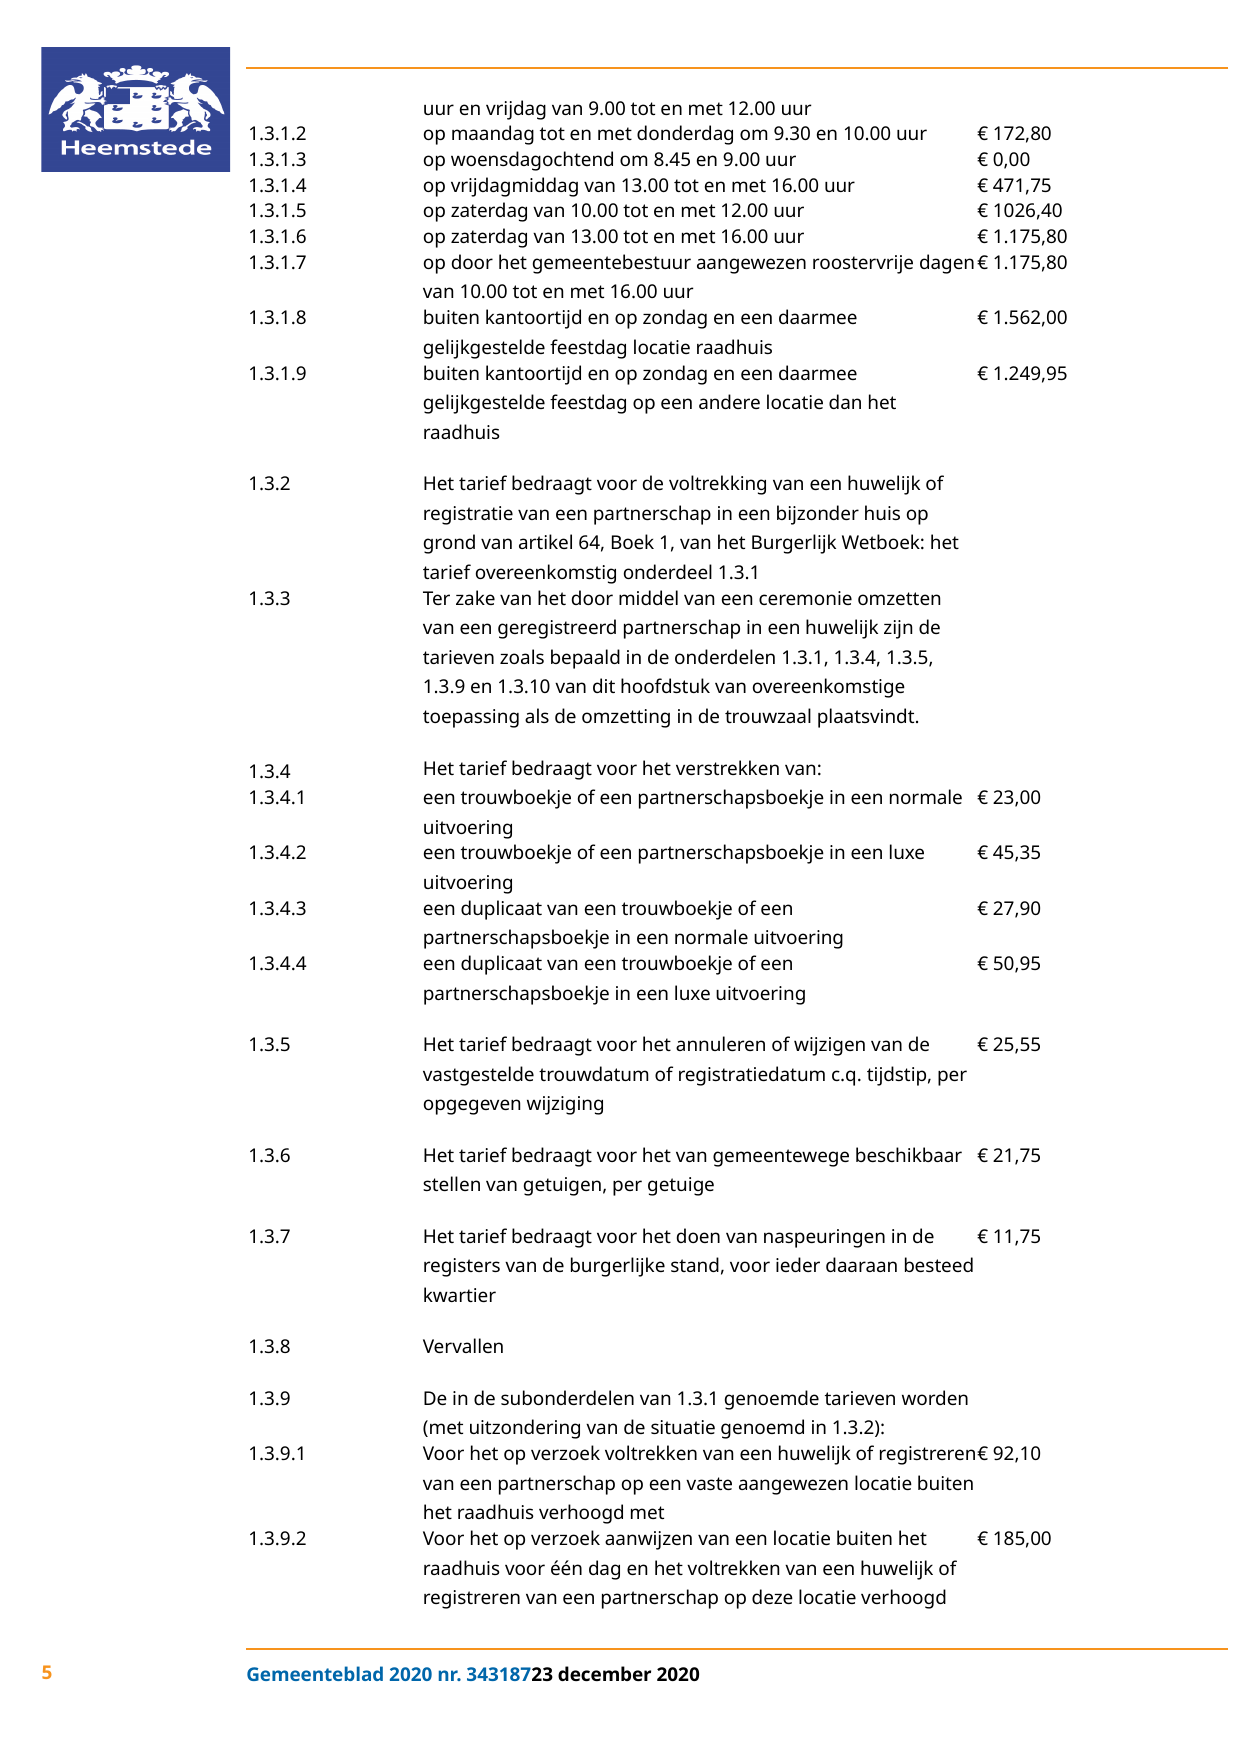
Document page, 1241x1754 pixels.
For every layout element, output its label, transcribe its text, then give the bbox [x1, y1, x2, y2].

table_cell op zaterdag van 13.00 tot en met 16.00 uur [423, 224, 977, 249]
table_cell € 1.175,80 [977, 224, 1152, 249]
table_cell [248, 1359, 423, 1385]
table_cell € 185,00 [977, 1525, 1152, 1610]
table_cell € 92,10 [977, 1440, 1152, 1525]
table_cell een trouwboekje of een partnerschapsboekje in een luxe uitvoering [423, 840, 977, 895]
table_cell € 50,95 [977, 950, 1152, 1006]
table_cell [248, 445, 423, 470]
table_cell [248, 1116, 423, 1142]
table_cell [977, 1359, 1152, 1385]
table_cell op vrijdagmiddag van 13.00 tot en met 16.00 uur [423, 172, 977, 198]
table_cell [423, 1006, 977, 1031]
table_cell [977, 755, 1152, 784]
table_cell [977, 729, 1152, 755]
table_cell Het tarief bedraagt voor het van gemeentewege beschikbaar stellen van getuigen, per getuige [423, 1142, 977, 1197]
table_cell een duplicaat van een trouwboekje of een partnerschapsboekje in een normale uitvoering [423, 895, 977, 950]
table_cell uur en vrijdag van 9.00 tot en met 12.00 uur [423, 95, 977, 121]
table_cell € 45,35 [977, 840, 1152, 895]
table_cell 1.3.5 [248, 1031, 423, 1116]
table_cell [423, 445, 977, 470]
table_cell [977, 1334, 1152, 1359]
table_cell Vervallen [423, 1334, 977, 1359]
table_cell een duplicaat van een trouwboekje of een partnerschapsboekje in een luxe uitvoering [423, 950, 977, 1006]
table_cell Ter zake van het door middel van een ceremonie omzetten van een geregistreerd partnerschap in een huwelijk zijn de tarieven zoals bepaald in de onderdelen 1.3.1, 1.3.4, 1.3.5, 1.3.9 en 1.3.10 van dit hoofdstuk van overeenkomstige toepassing als de omzetting in de trouwzaal plaatsvindt. [423, 585, 977, 729]
table_cell [248, 1006, 423, 1031]
table_cell Het tarief bedraagt voor het doen van naspeuringen in de registers van de burgerlijke stand, voor ieder daaraan besteed kwartier [423, 1223, 977, 1308]
table_cell [977, 470, 1152, 585]
table_cell [423, 729, 977, 755]
table_cell op woensdagochtend om 8.45 en 9.00 uur [423, 146, 977, 172]
table_cell [977, 1116, 1152, 1142]
table_cell 1.3.1.5 [248, 198, 423, 223]
table_cell € 21,75 [977, 1142, 1152, 1197]
table_cell 1.3.4.2 [248, 840, 423, 895]
table_cell 1.3.1.3 [248, 146, 423, 172]
table_cell € 1.562,00 [977, 305, 1152, 360]
table_cell [977, 1308, 1152, 1333]
table_cell € 11,75 [977, 1223, 1152, 1308]
table_cell 1.3.1.7 [248, 249, 423, 304]
table_cell [248, 1197, 423, 1223]
table_cell Het tarief bedraagt voor het verstrekken van: [423, 755, 977, 784]
table_cell buiten kantoortijd en op zondag en een daarmee gelijkgestelde feestdag op een andere locatie dan het raadhuis [423, 360, 977, 445]
table_cell [977, 1385, 1152, 1440]
table_cell De in de subonderdelen van 1.3.1 genoemde tarieven worden (met uitzondering van de situatie genoemd in 1.3.2): [423, 1385, 977, 1440]
table_cell 1.3.4.3 [248, 895, 423, 950]
table_cell 1.3.1.2 [248, 121, 423, 146]
table_cell Het tarief bedraagt voor het annuleren of wijzigen van de vastgestelde trouwdatum of registratiedatum c.q. tijdstip, per opgegeven wijziging [423, 1031, 977, 1116]
table_cell [423, 1359, 977, 1385]
table_cell op door het gemeentebestuur aangewezen roostervrije dagen van 10.00 tot en met 16.00 uur [423, 249, 977, 304]
table_cell 1.3.8 [248, 1334, 423, 1359]
table_cell op maandag tot en met donderdag om 9.30 en 10.00 uur [423, 121, 977, 146]
table_cell 1.3.9 [248, 1385, 423, 1440]
table_cell [977, 95, 1152, 121]
table_cell 1.3.4.4 [248, 950, 423, 1006]
table_cell [977, 445, 1152, 470]
table_cell € 23,00 [977, 784, 1152, 839]
table_cell € 25,55 [977, 1031, 1152, 1116]
table_cell Voor het op verzoek voltrekken van een huwelijk of registreren van een partnerschap op een vaste aangewezen locatie buiten het raadhuis verhoogd met [423, 1440, 977, 1525]
table_cell 1.3.2 [248, 470, 423, 585]
table_cell op zaterdag van 10.00 tot en met 12.00 uur [423, 198, 977, 223]
table_cell 1.3.6 [248, 1142, 423, 1197]
table_cell € 471,75 [977, 172, 1152, 198]
table_cell buiten kantoortijd en op zondag en een daarmee gelijkgestelde feestdag locatie raadhuis [423, 305, 977, 360]
table_cell 1.3.1.4 [248, 172, 423, 198]
table_cell [248, 95, 423, 121]
table_cell [977, 1197, 1152, 1223]
table_cell € 27,90 [977, 895, 1152, 950]
table_cell 1.3.1.6 [248, 224, 423, 249]
table_cell [423, 1308, 977, 1333]
table_cell [248, 1308, 423, 1333]
table_cell 1.3.9.1 [248, 1440, 423, 1525]
table_cell [977, 585, 1152, 729]
picture [41, 47, 231, 172]
table_cell [423, 1116, 977, 1142]
table_cell [977, 1006, 1152, 1031]
table_cell een trouwboekje of een partnerschapsboekje in een normale uitvoering [423, 784, 977, 839]
table_cell 1.3.4 [248, 729, 423, 784]
table_cell Voor het op verzoek aanwijzen van een locatie buiten het raadhuis voor één dag en het voltrekken van een huwelijk of registreren van een partnerschap op deze locatie verhoogd [423, 1525, 977, 1610]
table_cell € 172,80 [977, 121, 1152, 146]
table_cell 1.3.4.1 [248, 784, 423, 839]
table_cell Het tarief bedraagt voor de voltrekking van een huwelijk of registratie van een partnerschap in een bijzonder huis op grond van artikel 64, Boek 1, van het Burgerlijk Wetboek: het tarief overeenkomstig onderdeel 1.3.1 [423, 470, 977, 585]
table_cell 1.3.7 [248, 1223, 423, 1308]
table_cell 1.3.1.8 [248, 305, 423, 360]
table_cell [423, 1197, 977, 1223]
table_cell 1.3.1.9 [248, 360, 423, 445]
table_cell 1.3.3 [248, 585, 423, 729]
table_cell € 1.249,95 [977, 360, 1152, 445]
table_cell € 1026,40 [977, 198, 1152, 223]
table_cell € 0,00 [977, 146, 1152, 172]
table_cell € 1.175,80 [977, 249, 1152, 304]
table_cell 1.3.9.2 [248, 1525, 423, 1610]
